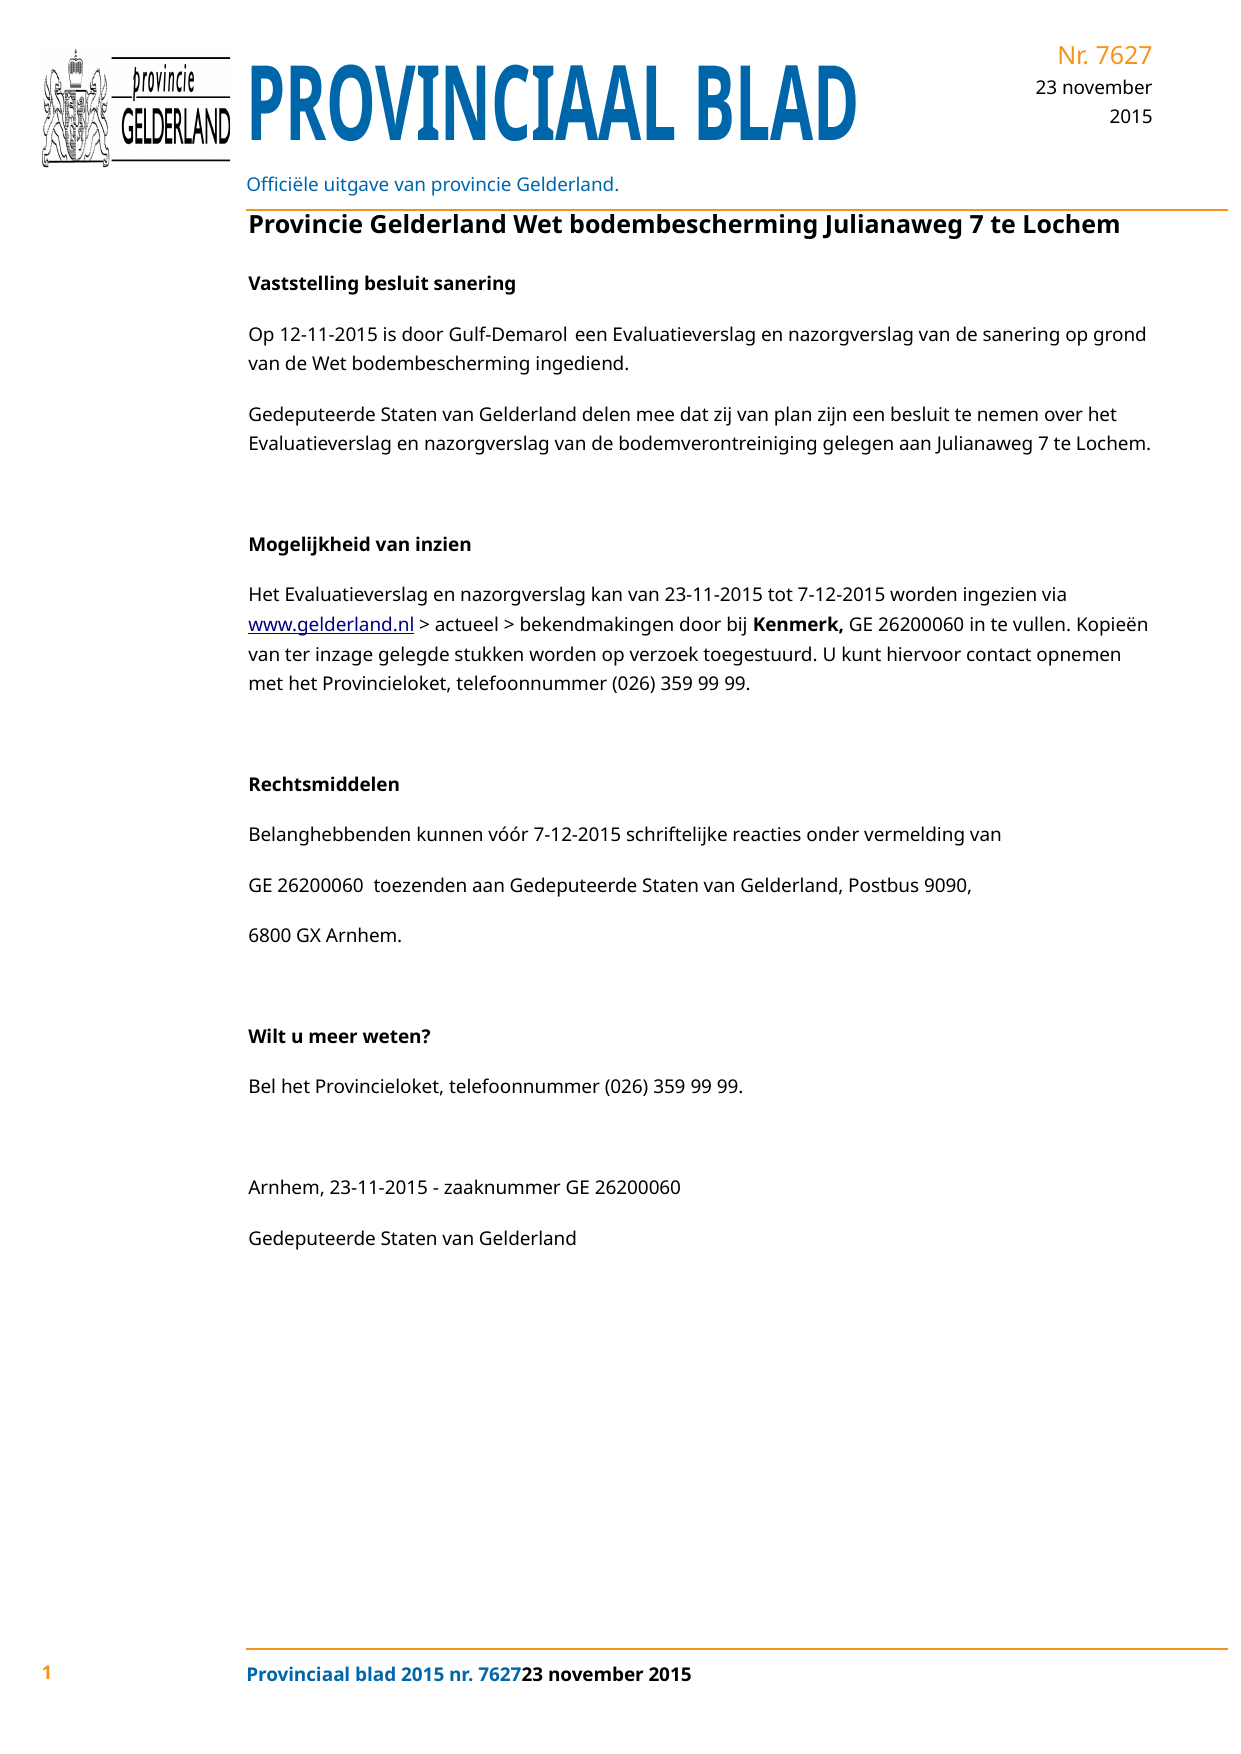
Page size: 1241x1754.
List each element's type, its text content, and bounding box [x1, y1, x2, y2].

text Op 12-11-2015 is door Gulf-Demarol een Evaluatieverslag en nazorgverslag van de sanering op grond van de Wet bodembescherming ingediend. [248, 321, 1152, 376]
text Mogelijkheid van inzien [248, 531, 1152, 557]
text Rechtsmiddelen [248, 771, 1152, 797]
text Wilt u meer weten? [248, 1023, 1152, 1049]
text Belanghebbenden kunnen vóór 7-12-2015 schriftelijke reacties onder vermelding van [248, 822, 1152, 847]
text Arnhem, 23-11-2015 - zaaknummer GE 26200060 [248, 1174, 1152, 1200]
text Gedeputeerde Staten van Gelderland delen mee dat zij van plan zijn een besluit te nemen over het Evaluatieverslag en nazorgverslag van de bodemverontreiniging gelegen aan Julianaweg 7 te Lochem. [248, 401, 1152, 456]
text Provincie Gelderland Wet bodembescherming Julianaweg 7 te Lochem [248, 211, 1152, 241]
text Vaststelling besluit sanering [248, 270, 1152, 296]
picture [41, 47, 231, 172]
text Gedeputeerde Staten van Gelderland [248, 1225, 1152, 1251]
text Bel het Provincieloket, telefoonnummer (026) 359 99 99. [248, 1074, 1152, 1099]
text GE 26200060 toezenden aan Gedeputeerde Staten van Gelderland, Postbus 9090, [248, 872, 1152, 898]
text Het Evaluatieverslag en nazorgverslag kan van 23-11-2015 tot 7-12-2015 worden ingezien via www.gelderland.nl > actueel > bekendmakingen door bij Kenmerk, GE 26200060 in te vullen. Kopieën van ter inzage gelegde stukken worden op verzoek toegestuurd. U kunt hiervoor contact opnemen met het Provincieloket, telefoonnummer (026) 359 99 99. [248, 582, 1152, 696]
text 6800 GX Arnhem. [248, 922, 1152, 948]
